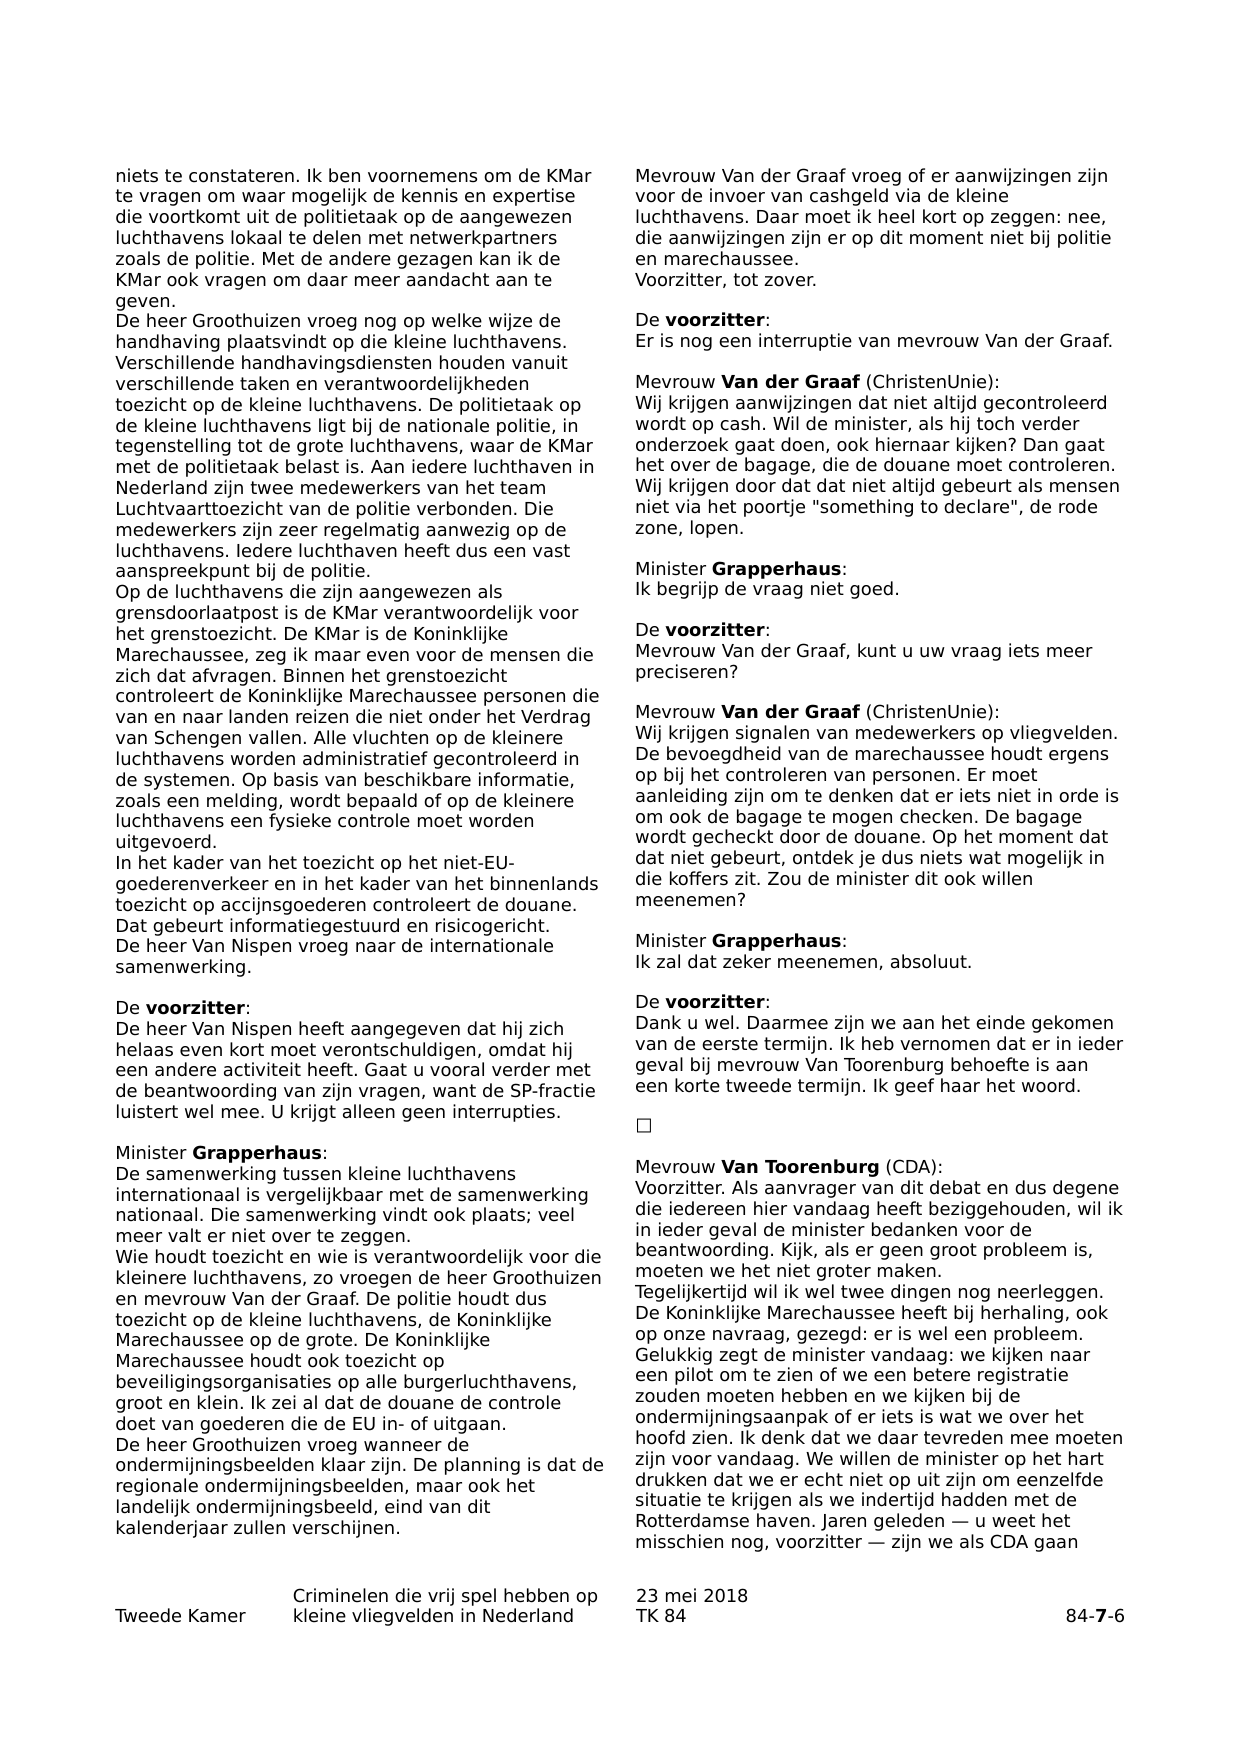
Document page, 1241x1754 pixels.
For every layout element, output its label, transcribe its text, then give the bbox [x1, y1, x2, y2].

text Wij krijgen signalen van medewerkers op vliegvelden. De bevoegdheid van de marechaussee houdt ergens op bij het controleren van personen. Er moet aanleiding zijn om te denken dat er iets niet in orde is om ook de bagage te mogen checken. De bagage wordt gecheckt door de douane. Op het moment dat dat niet gebeurt, ontdek je dus niets wat mogelijk in die koffers zit. Zou de minister dit ook willen meenemen? [635, 723, 1125, 911]
text Mevrouw Van der Graaf, kunt u uw vraag iets meer preciseren? [635, 641, 1125, 682]
text Wie houdt toezicht en wie is verantwoordelijk voor die kleinere luchthavens, zo vroegen de heer Groothuizen en mevrouw Van der Graaf. De politie houdt dus toezicht op de kleine luchthavens, de Koninklijke Marechaussee op de grote. De Koninklijke Marechaussee houdt ook toezicht op beveiligingsorganisaties op alle burgerluchthavens, groot en klein. Ik zei al dat de douane de controle doet van goederen die de EU in- of uitgaan. [115, 1247, 605, 1434]
text In het kader van het toezicht op het niet-EU-goederenverkeer en in het kader van het binnenlands toezicht op accijnsgoederen controleert de douane. Dat gebeurt informatiegestuurd en risicogericht. [115, 853, 605, 936]
text Voorzitter. Als aanvrager van dit debat en dus degene die iedereen hier vandaag heeft beziggehouden, wil ik in ieder geval de minister bedanken voor de beantwoording. Kijk, als er geen groot probleem is, moeten we het niet groter maken. [635, 1178, 1125, 1282]
text Er is nog een interruptie van mevrouw Van der Graaf. [635, 331, 1125, 352]
text Tegelijkertijd wil ik wel twee dingen nog neerleggen. De Koninklijke Marechaussee heeft bij herhaling, ook op onze navraag, gezegd: er is wel een probleem. Gelukkig zegt de minister vandaag: we kijken naar een pilot om te zien of we een betere registratie zouden moeten hebben en we kijken bij de ondermijningsaanpak of er iets is wat we over het hoofd zien. Ik denk dat we daar tevreden mee moeten zijn voor vandaag. We willen de minister op het hart drukken dat we er echt niet op uit zijn om eenzelfde situatie te krijgen als we indertijd hadden met de Rotterdamse haven. Jaren geleden — u weet het misschien nog, voorzitter — zijn we als CDA gaan [635, 1282, 1125, 1553]
text De voorzitter: [115, 998, 605, 1018]
text Wij krijgen aanwijzingen dat niet altijd gecontroleerd wordt op cash. Wil de minister, als hij toch verder onderzoek gaat doen, ook hiernaar kijken? Dan gaat het over de bagage, die de douane moet controleren. Wij krijgen door dat dat niet altijd gebeurt als mensen niet via het poortje "something to declare", de rode zone, lopen. [635, 393, 1125, 538]
text Mevrouw Van der Graaf vroeg of er aanwijzingen zijn voor de invoer van cashgeld via de kleine luchthavens. Daar moet ik heel kort op zeggen: nee, die aanwijzingen zijn er op dit moment niet bij politie en marechaussee. [635, 165, 1125, 269]
text De heer Groothuizen vroeg nog op welke wijze de handhaving plaatsvindt op die kleine luchthavens. Verschillende handhavingsdiensten houden vanuit verschillende taken en verantwoordelijkheden toezicht op de kleine luchthavens. De politietaak op de kleine luchthavens ligt bij de nationale politie, in tegenstelling tot de grote luchthavens, waar de KMar met de politietaak belast is. Aan iedere luchthaven in Nederland zijn twee medewerkers van het team Luchtvaarttoezicht van de politie verbonden. Die medewerkers zijn zeer regelmatig aanwezig op de luchthavens. Iedere luchthaven heeft dus een vast aanspreekpunt bij de politie. [115, 311, 605, 582]
text Minister Grapperhaus: [635, 931, 1125, 951]
text Ik begrijp de vraag niet goed. [635, 579, 1125, 600]
text De samenwerking tussen kleine luchthavens internationaal is vergelijkbaar met de samenwerking nationaal. Die samenwerking vindt ook plaats; veel meer valt er niet over te zeggen. [115, 1163, 605, 1247]
text Ik zal dat zeker meenemen, absoluut. [635, 951, 1125, 972]
text De heer Groothuizen vroeg wanneer de ondermijningsbeelden klaar zijn. De planning is dat de regionale ondermijningsbeelden, maar ook het landelijk ondermijningsbeeld, eind van dit kalenderjaar zullen verschijnen. [115, 1434, 605, 1538]
text ⬜ [635, 1116, 1125, 1137]
text De heer Van Nispen vroeg naar de internationale samenwerking. [115, 936, 605, 978]
text Mevrouw Van der Graaf (ChristenUnie): [635, 372, 1125, 393]
text Dank u wel. Daarmee zijn we aan het einde gekomen van de eerste termijn. Ik heb vernomen dat er in ieder geval bij mevrouw Van Toorenburg behoefte is aan een korte tweede termijn. Ik geef haar het woord. [635, 1013, 1125, 1096]
text Minister Grapperhaus: [635, 558, 1125, 579]
text Mevrouw Van der Graaf (ChristenUnie): [635, 702, 1125, 723]
text De voorzitter: [635, 992, 1125, 1013]
text Voorzitter, tot zover. [635, 269, 1125, 290]
text Op de luchthavens die zijn aangewezen als grensdoorlaatpost is de KMar verantwoordelijk voor het grenstoezicht. De KMar is de Koninklijke Marechaussee, zeg ik maar even voor de mensen die zich dat afvragen. Binnen het grenstoezicht controleert de Koninklijke Marechaussee personen die van en naar landen reizen die niet onder het Verdrag van Schengen vallen. Alle vluchten op de kleinere luchthavens worden administratief gecontroleerd in de systemen. Op basis van beschikbare informatie, zoals een melding, wordt bepaald of op de kleinere luchthavens een fysieke controle moet worden uitgevoerd. [115, 582, 605, 853]
text De voorzitter: [635, 310, 1125, 331]
text niets te constateren. Ik ben voornemens om de KMar te vragen om waar mogelijk de kennis en expertise die voortkomt uit de politietaak op de aangewezen luchthavens lokaal te delen met netwerkpartners zoals de politie. Met de andere gezagen kan ik de KMar ook vragen om daar meer aandacht aan te geven. [115, 165, 605, 311]
text Mevrouw Van Toorenburg (CDA): [635, 1157, 1125, 1178]
text Minister Grapperhaus: [115, 1143, 605, 1163]
text De voorzitter: [635, 620, 1125, 641]
text De heer Van Nispen heeft aangegeven dat hij zich helaas even kort moet verontschuldigen, omdat hij een andere activiteit heeft. Gaat u vooral verder met de beantwoording van zijn vragen, want de SP-fractie luistert wel mee. U krijgt alleen geen interrupties. [115, 1018, 605, 1123]
